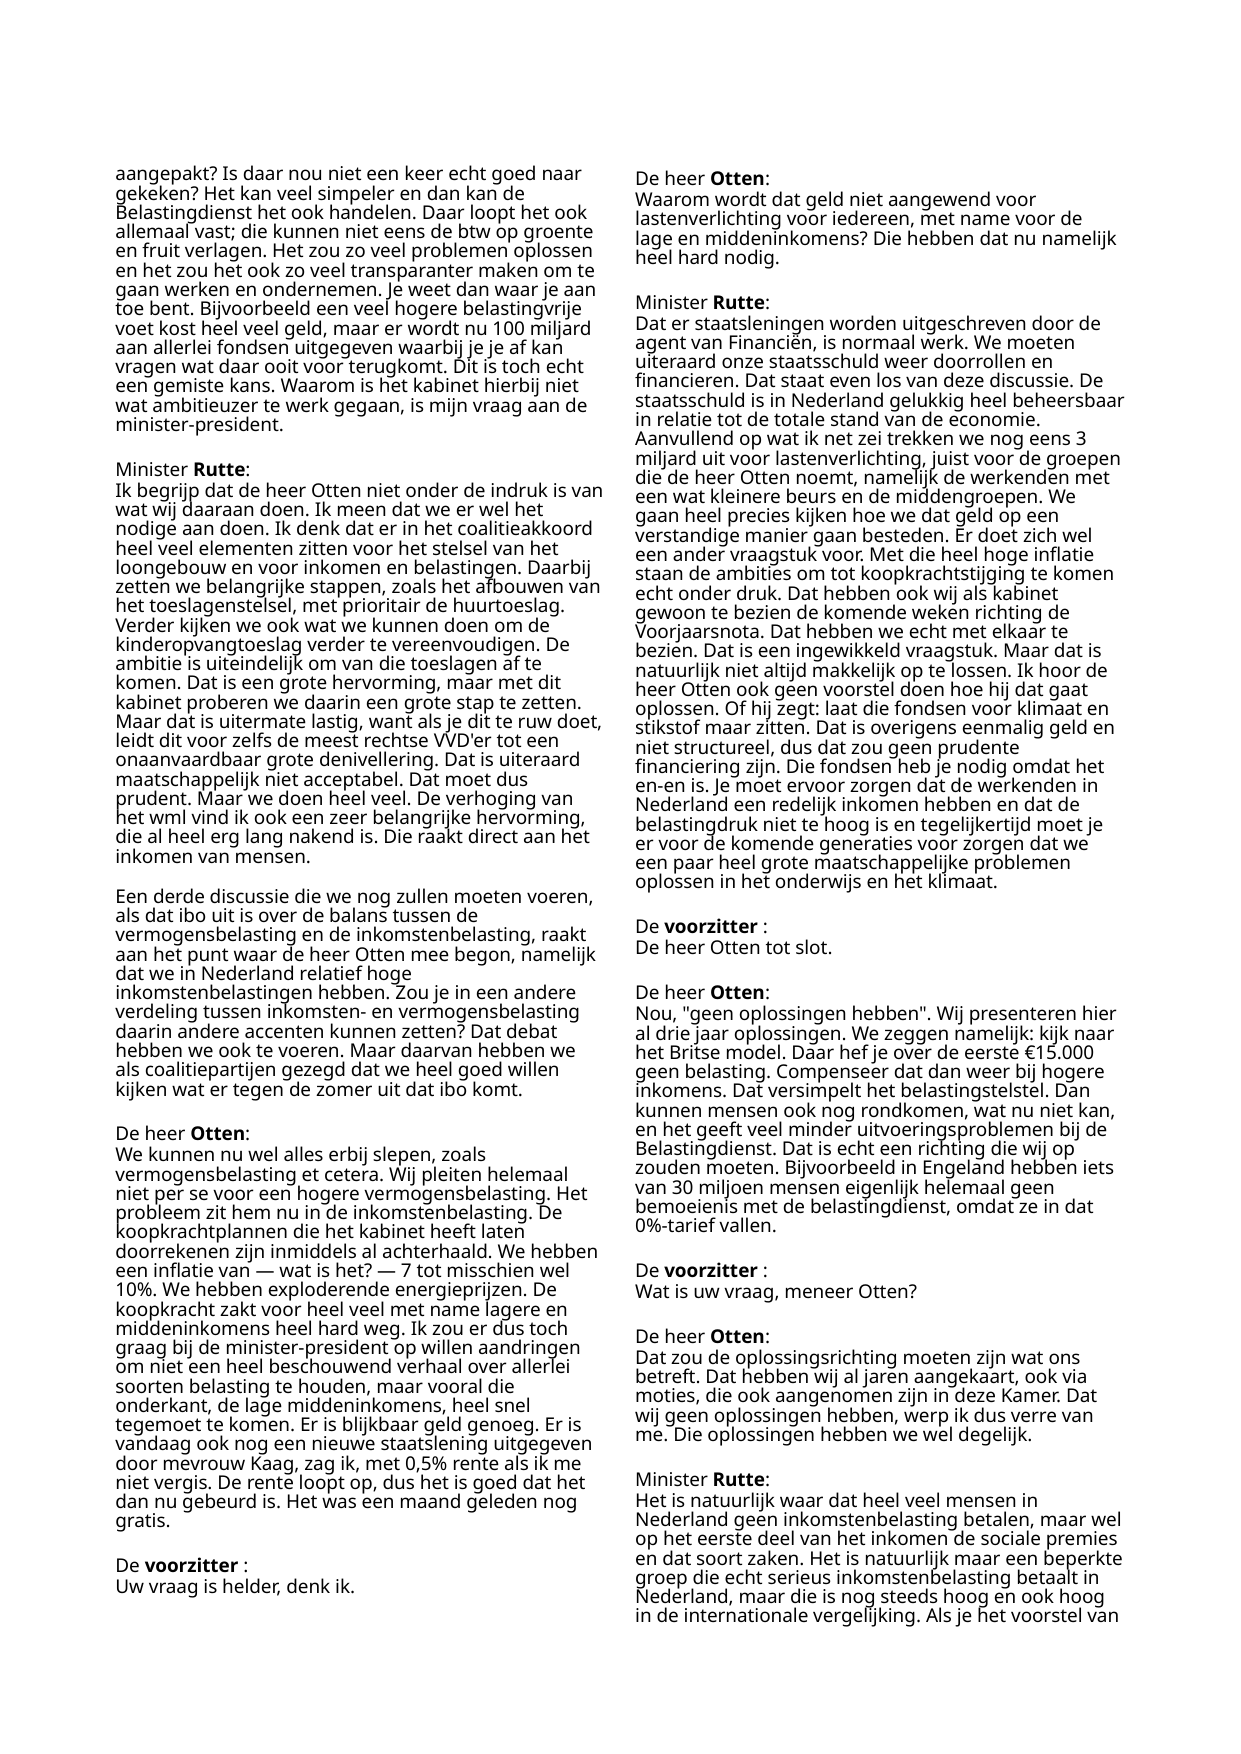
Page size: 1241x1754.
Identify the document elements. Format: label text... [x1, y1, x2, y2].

text De heer Otten: [635, 979, 1125, 1005]
text Uw vraag is helder, denk ik. [115, 1578, 605, 1598]
text aangepakt? Is daar nou niet een keer echt goed naar gekeken? Het kan veel simpeler en dan kan de Belastingdienst het ook handelen. Daar loopt het ook allemaal vast; die kunnen niet eens de btw op groente en fruit verlagen. Het zou zo veel problemen oplossen en het zou het ook zo veel transparanter maken om te gaan werken en ondernemen. Je weet dan waar je aan toe bent. Bijvoorbeeld een veel hogere belastingvrije voet kost heel veel geld, maar er wordt nu 100 miljard aan allerlei fondsen uitgegeven waarbij je je af kan vragen wat daar ooit voor terugkomt. Dit is toch echt een gemiste kans. Waarom is het kabinet hierbij niet wat ambitieuzer te werk gegaan, is mijn vraag aan de minister-president. [115, 165, 605, 435]
text Nou, "geen oplossingen hebben". Wij presenteren hier al drie jaar oplossingen. We zeggen namelijk: kijk naar het Britse model. Daar hef je over de eerste €15.000 geen belasting. Compenseer dat dan weer bij hogere inkomens. Dat versimpelt het belastingstelstel. Dan kunnen mensen ook nog rondkomen, wat nu niet kan, en het geeft veel minder uitvoeringsproblemen bij de Belastingdienst. Dat is echt een richting die wij op zouden moeten. Bijvoorbeeld in Engeland hebben iets van 30 miljoen mensen eigenlijk helemaal geen bemoeienis met de belastingdienst, omdat ze in dat 0%-tarief vallen. [635, 1005, 1125, 1236]
text Minister Rutte: [635, 1466, 1125, 1492]
text De voorzitter : [115, 1553, 605, 1578]
text Ik begrijp dat de heer Otten niet onder de indruk is van wat wij daaraan doen. Ik meen dat we er wel het nodige aan doen. Ik denk dat er in het coalitieakkoord heel veel elementen zitten voor het stelsel van het loongebouw en voor inkomen en belastingen. Daarbij zetten we belangrijke stappen, zoals het afbouwen van het toeslagenstelsel, met prioritair de huurtoeslag. Verder kijken we ook wat we kunnen doen om de kinderopvangtoeslag verder te vereenvoudigen. De ambitie is uiteindelijk om van die toeslagen af te komen. Dat is een grote hervorming, maar met dit kabinet proberen we daarin een grote stap te zetten. Maar dat is uitermate lastig, want als je dit te ruw doet, leidt dit voor zelfs de meest rechtse VVD'er tot een onaanvaardbaar grote denivellering. Dat is uiteraard maatschappelijk niet acceptabel. Dat moet dus prudent. Maar we doen heel veel. De verhoging van het wml vind ik ook een zeer belangrijke hervorming, die al heel erg lang nakend is. Die raakt direct aan het inkomen van mensen. [115, 482, 605, 867]
text De heer Otten: [115, 1121, 605, 1146]
text De voorzitter : [635, 1257, 1125, 1283]
text Wat is uw vraag, meneer Otten? [635, 1283, 1125, 1302]
text Minister Rutte: [635, 289, 1125, 315]
text De heer Otten: [635, 1323, 1125, 1349]
text Dat er staatsleningen worden uitgeschreven door de agent van Financiën, is normaal werk. We moeten uiteraard onze staatsschuld weer doorrollen en financieren. Dat staat even los van deze discussie. De staatsschuld is in Nederland gelukkig heel beheersbaar in relatie tot de totale stand van de economie. Aanvullend op wat ik net zei trekken we nog eens 3 miljard uit voor lastenverlichting, juist voor de groepen die de heer Otten noemt, namelijk de werkenden met een wat kleinere beurs en de middengroepen. We gaan heel precies kijken hoe we dat geld op een verstandige manier gaan besteden. Er doet zich wel een ander vraagstuk voor. Met die heel hoge inflatie staan de ambities om tot koopkrachtstijging te komen echt onder druk. Dat hebben ook wij als kabinet gewoon te bezien de komende weken richting de Voorjaarsnota. Dat hebben we echt met elkaar te bezien. Dat is een ingewikkeld vraagstuk. Maar dat is natuurlijk niet altijd makkelijk op te lossen. Ik hoor de heer Otten ook geen voorstel doen hoe hij dat gaat oplossen. Of hij zegt: laat die fondsen voor klimaat en stikstof maar zitten. Dat is overigens eenmalig geld en niet structureel, dus dat zou geen prudente financiering zijn. Die fondsen heb je nodig omdat het en-en is. Je moet ervoor zorgen dat de werkenden in Nederland een redelijk inkomen hebben en dat de belastingdruk niet te hoog is en tegelijkertijd moet je er voor de komende generaties voor zorgen dat we een paar heel grote maatschappelijke problemen oplossen in het onderwijs en het klimaat. [635, 315, 1125, 893]
text Waarom wordt dat geld niet aangewend voor lastenverlichting voor iedereen, met name voor de lage en middeninkomens? Die hebben dat nu namelijk heel hard nodig. [635, 191, 1125, 268]
text Het is natuurlijk waar dat heel veel mensen in Nederland geen inkomstenbelasting betalen, maar wel op het eerste deel van het inkomen de sociale premies en dat soort zaken. Het is natuurlijk maar een beperkte groep die echt serieus inkomstenbelasting betaalt in Nederland, maar die is nog steeds hoog en ook hoog in de internationale vergelijking. Als je het voorstel van [635, 1492, 1125, 1627]
text De voorzitter : [635, 914, 1125, 939]
text Een derde discussie die we nog zullen moeten voeren, als dat ibo uit is over de balans tussen de vermogensbelasting en de inkomstenbelasting, raakt aan het punt waar de heer Otten mee begon, namelijk dat we in Nederland relatief hoge inkomstenbelastingen hebben. Zou je in een andere verdeling tussen inkomsten- en vermogensbelasting daarin andere accenten kunnen zetten? Dat debat hebben we ook te voeren. Maar daarvan hebben we als coalitiepartijen gezegd dat we heel goed willen kijken wat er tegen de zomer uit dat ibo komt. [115, 888, 605, 1100]
text We kunnen nu wel alles erbij slepen, zoals vermogensbelasting et cetera. Wij pleiten helemaal niet per se voor een hogere vermogensbelasting. Het probleem zit hem nu in de inkomstenbelasting. De koopkrachtplannen die het kabinet heeft laten doorrekenen zijn inmiddels al achterhaald. We hebben een inflatie van — wat is het? — 7 tot misschien wel 10%. We hebben exploderende energieprijzen. De koopkracht zakt voor heel veel met name lagere en middeninkomens heel hard weg. Ik zou er dus toch graag bij de minister-president op willen aandringen om niet een heel beschouwend verhaal over allerlei soorten belasting te houden, maar vooral die onderkant, de lage middeninkomens, heel snel tegemoet te komen. Er is blijkbaar geld genoeg. Er is vandaag ook nog een nieuwe staatslening uitgegeven door mevrouw Kaag, zag ik, met 0,5% rente als ik me niet vergis. De rente loopt op, dus het is goed dat het dan nu gebeurd is. Het was een maand geleden nog gratis. [115, 1146, 605, 1532]
text De heer Otten: [635, 165, 1125, 191]
text Minister Rutte: [115, 456, 605, 482]
text De heer Otten tot slot. [635, 939, 1125, 959]
text Dat zou de oplossingsrichting moeten zijn wat ons betreft. Dat hebben wij al jaren aangekaart, ook via moties, die ook aangenomen zijn in deze Kamer. Dat wij geen oplossingen hebben, werp ik dus verre van me. Die oplossingen hebben we wel degelijk. [635, 1349, 1125, 1445]
